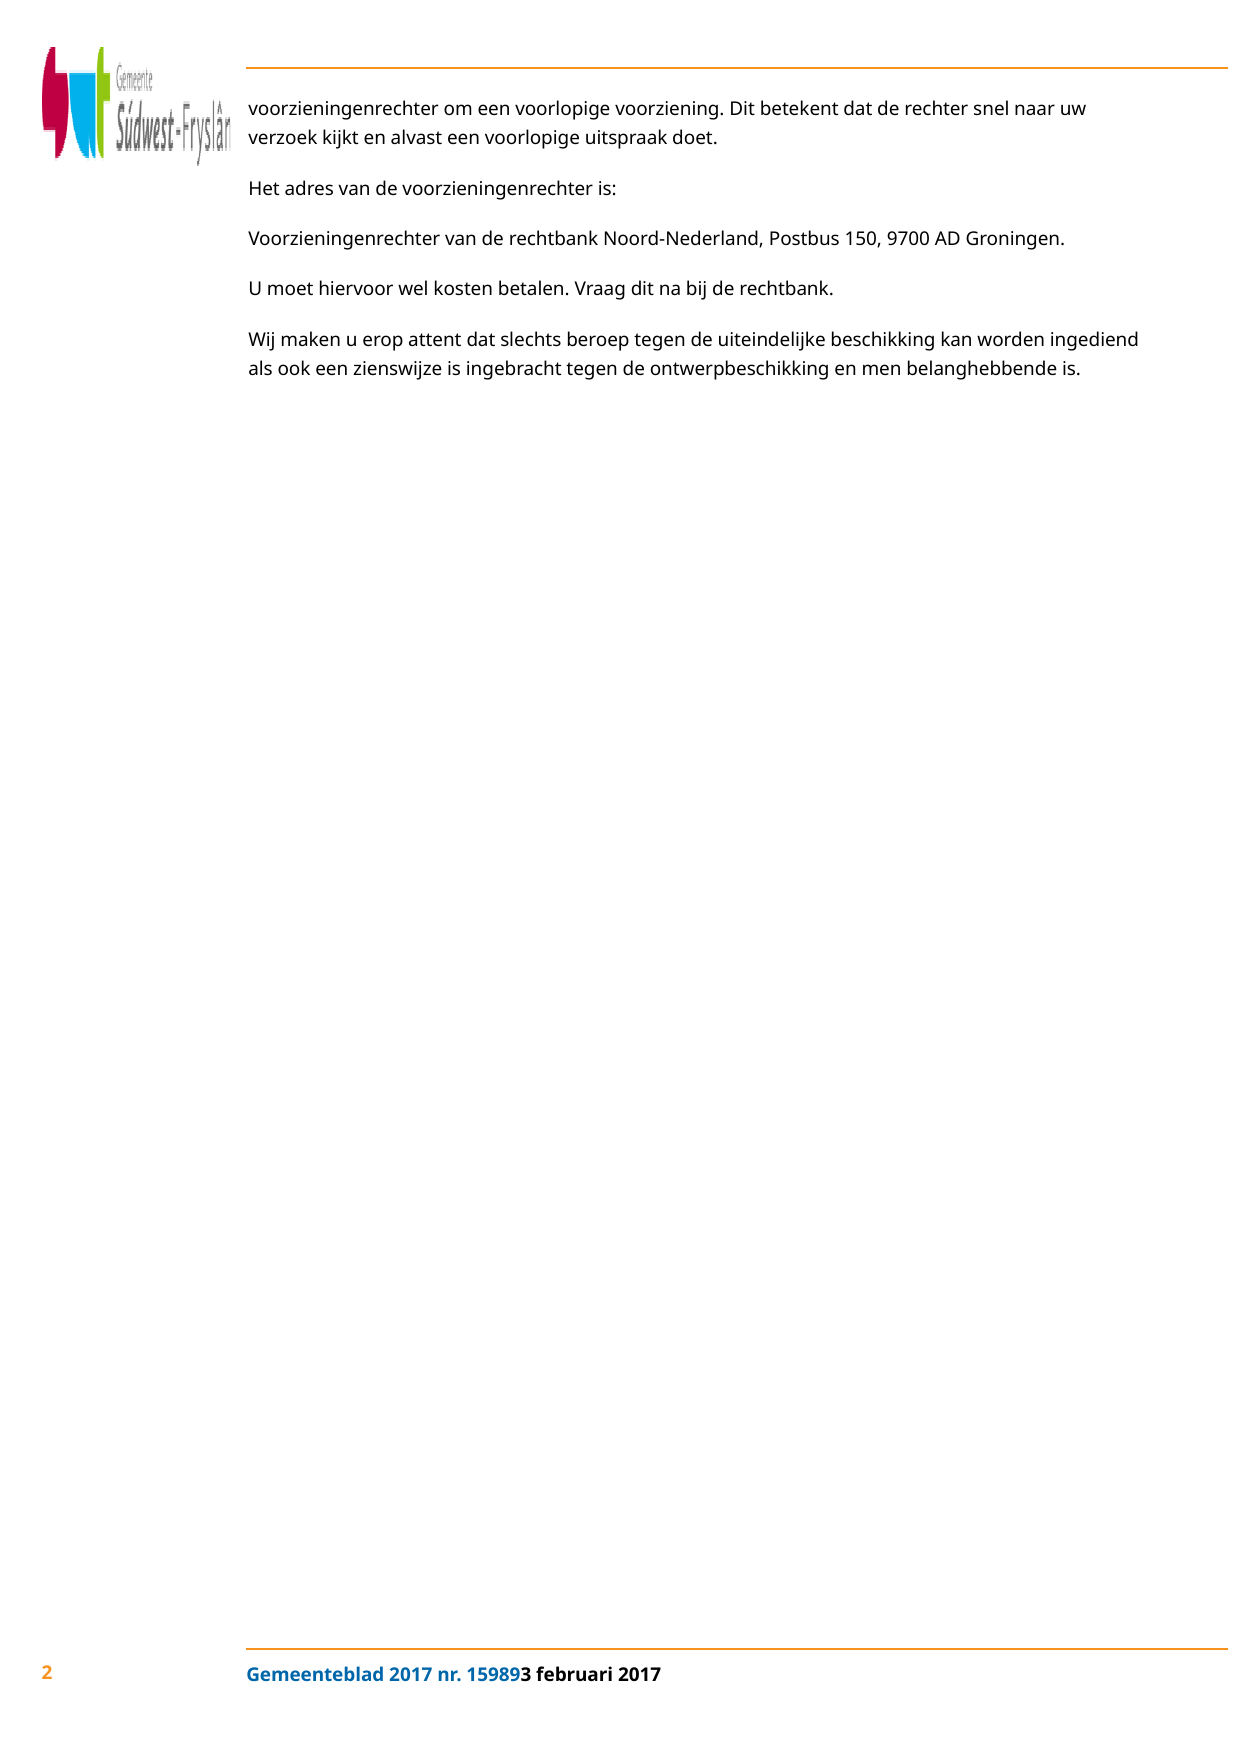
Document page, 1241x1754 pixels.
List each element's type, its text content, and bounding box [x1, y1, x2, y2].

text Het adres van de voorzieningenrechter is: [248, 175, 1152, 201]
text Voorzieningenrechter van de rechtbank Noord-Nederland, Postbus 150, 9700 AD Groningen. [248, 225, 1152, 251]
text Wij maken u erop attent dat slechts beroep tegen de uiteindelijke beschikking kan worden ingediend als ook een zienswijze is ingebracht tegen de ontwerpbeschikking en men belanghebbende is. [248, 326, 1152, 381]
picture [41, 47, 231, 172]
text voorzieningenrechter om een voorlopige voorziening. Dit betekent dat de rechter snel naar uw verzoek kijkt en alvast een voorlopige uitspraak doet. [248, 95, 1152, 150]
text U moet hiervoor wel kosten betalen. Vraag dit na bij de rechtbank. [248, 276, 1152, 301]
